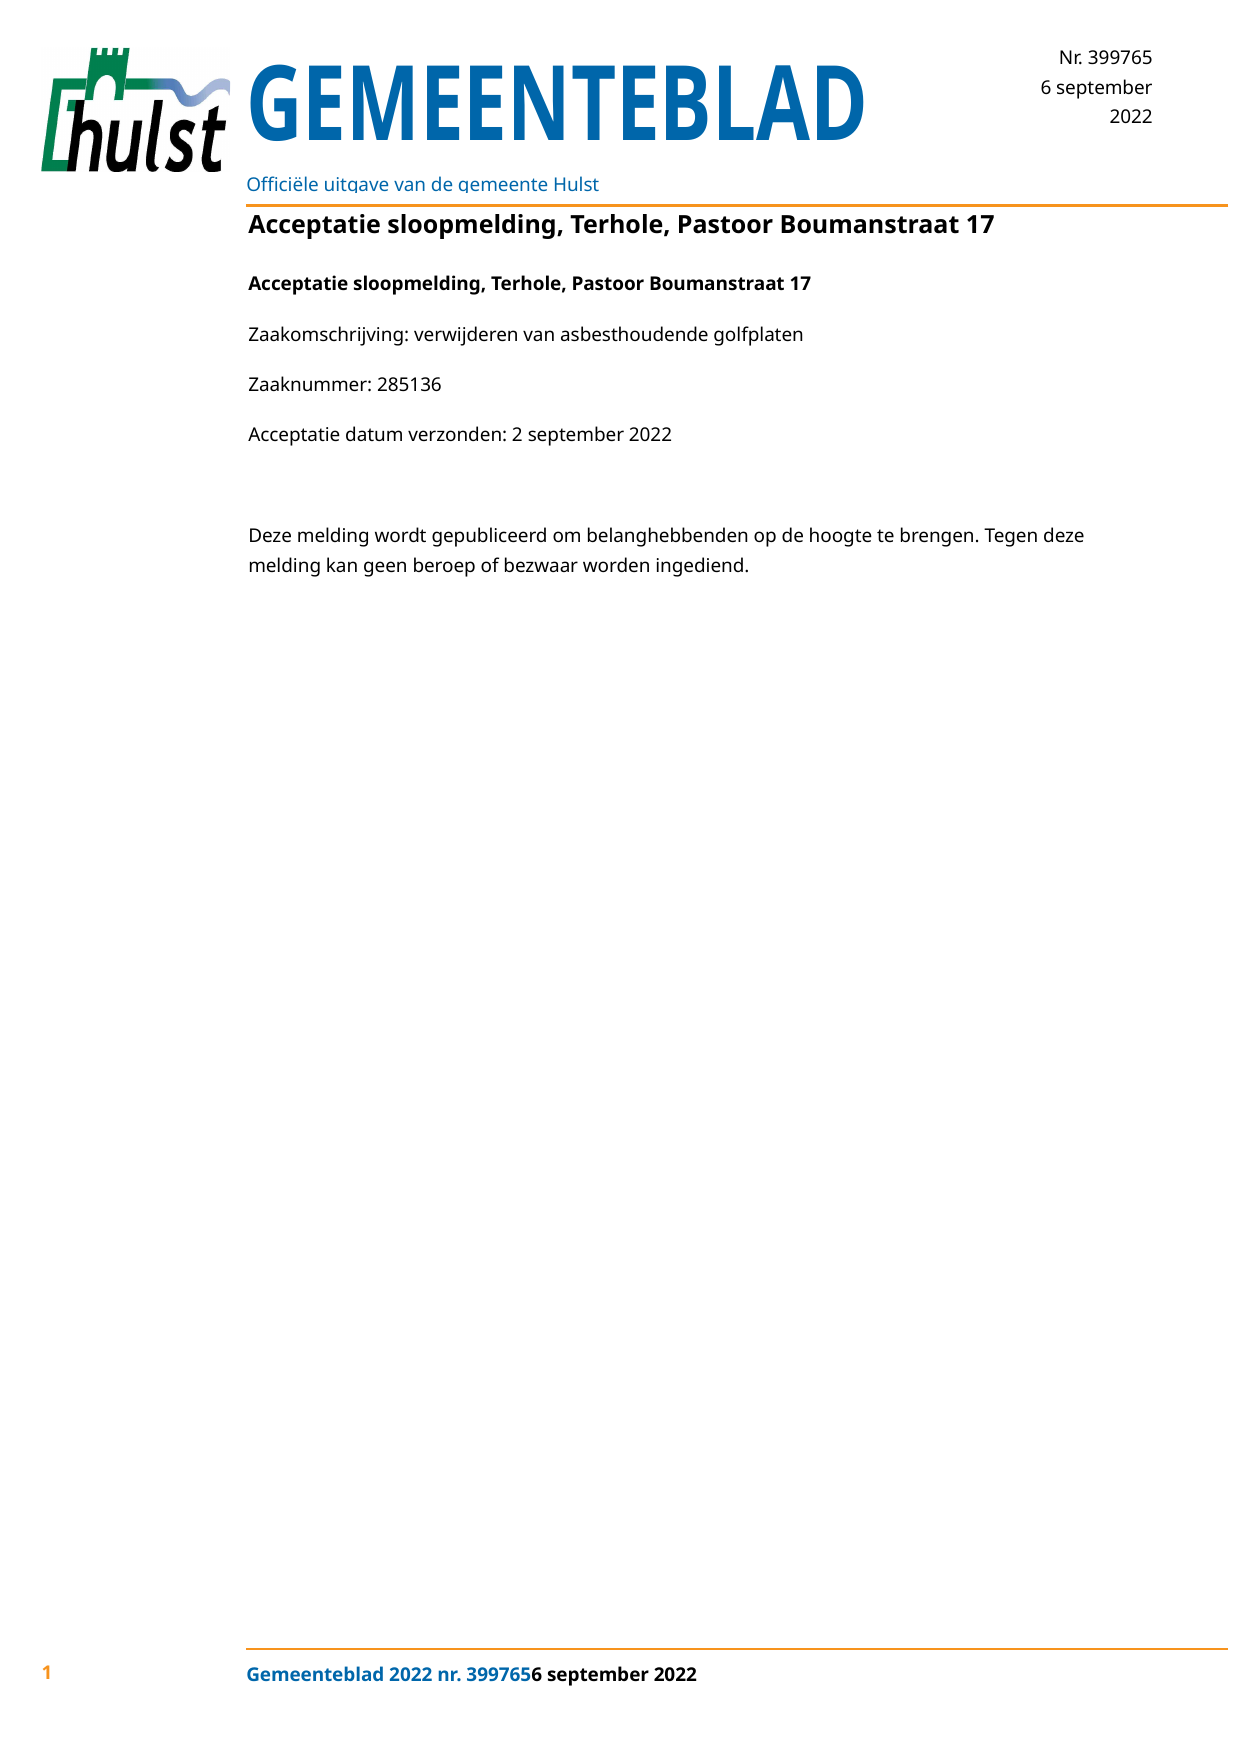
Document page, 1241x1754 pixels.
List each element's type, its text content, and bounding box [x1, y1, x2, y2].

text Zaakomschrijving: verwijderen van asbesthoudende golfplaten [248, 321, 1152, 346]
text Acceptatie sloopmelding, Terhole, Pastoor Boumanstraat 17 [248, 207, 1152, 241]
text Acceptatie datum verzonden: 2 september 2022 [248, 422, 1152, 447]
text Acceptatie sloopmelding, Terhole, Pastoor Boumanstraat 17 [248, 270, 1152, 296]
picture [41, 47, 231, 172]
text Zaaknummer: 285136 [248, 371, 1152, 397]
text Deze melding wordt gepubliceerd om belanghebbenden op de hoogte te brengen. Tegen deze melding kan geen beroep of bezwaar worden ingediend. [248, 522, 1152, 578]
